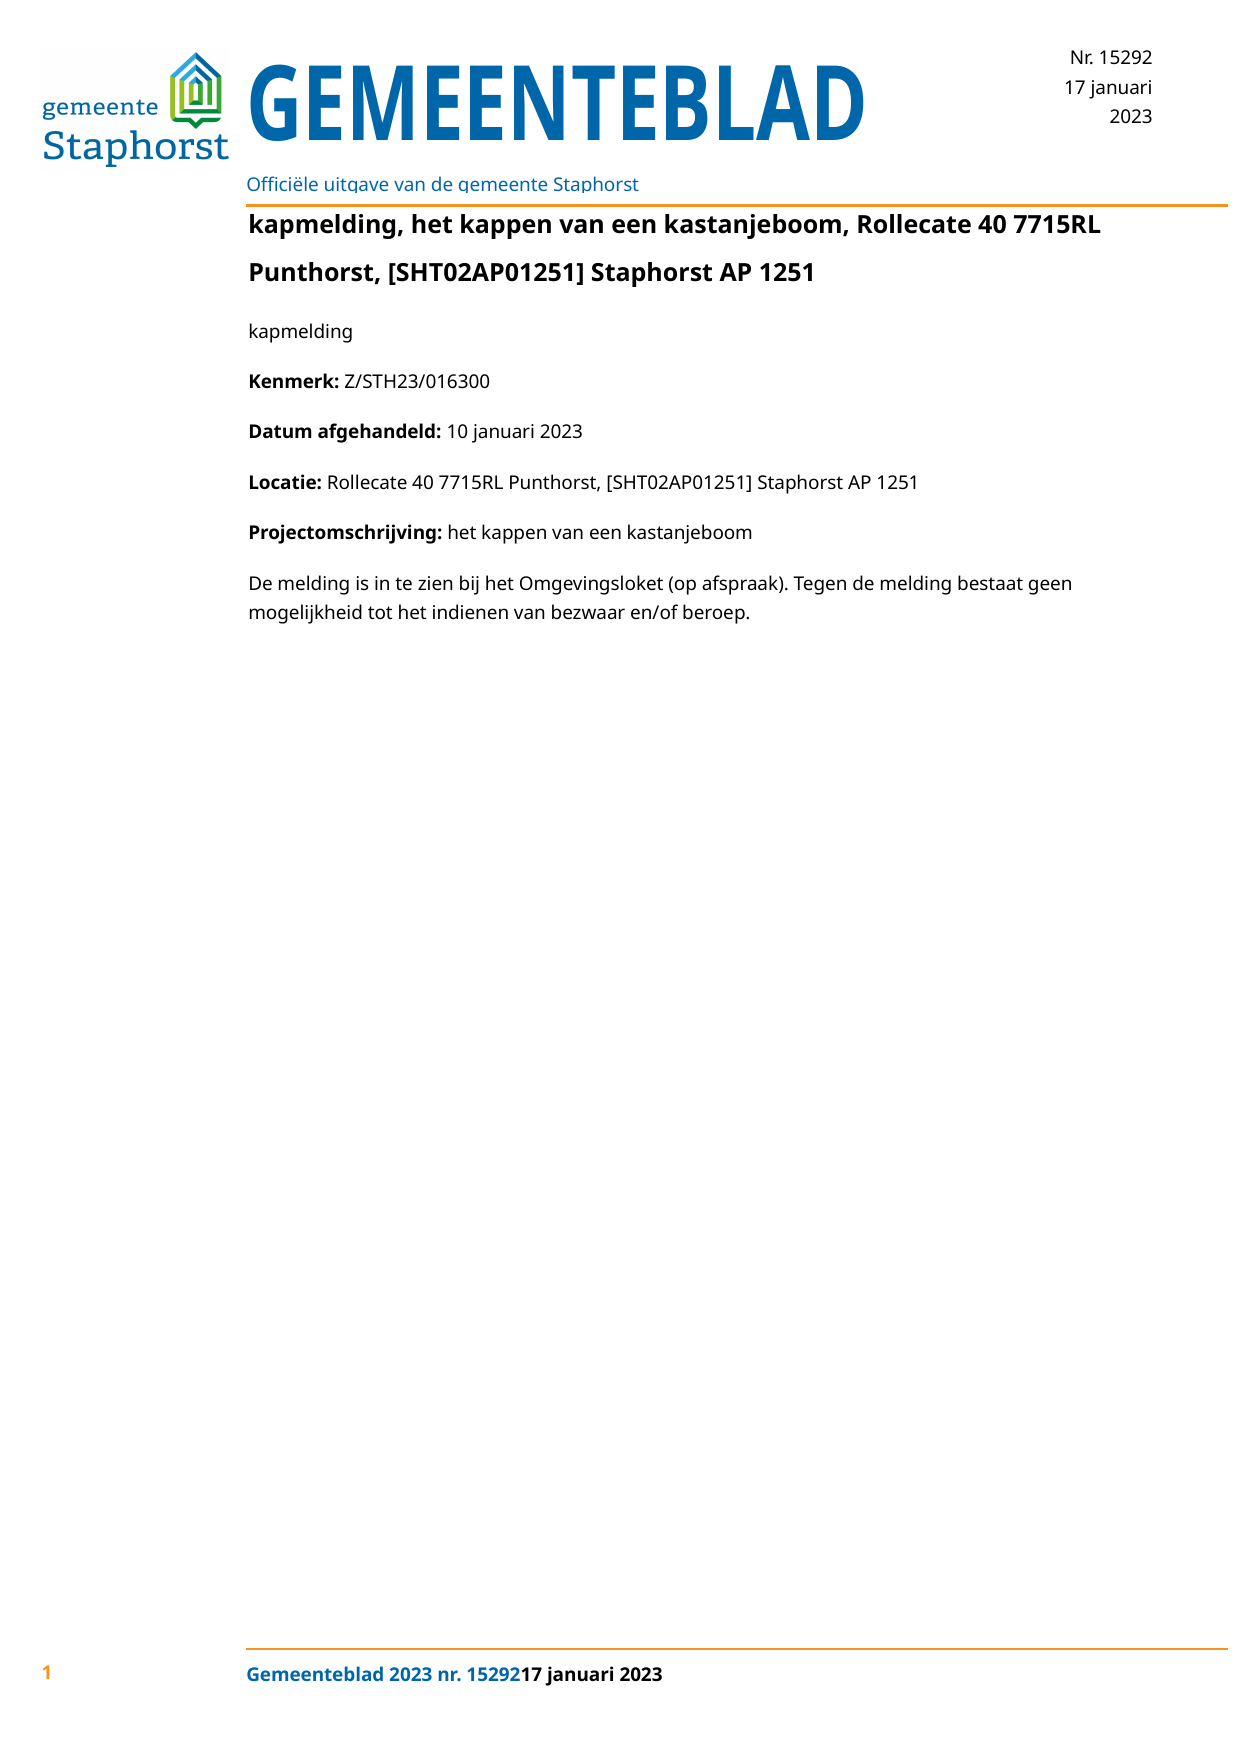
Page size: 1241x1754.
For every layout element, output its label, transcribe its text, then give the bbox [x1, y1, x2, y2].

text Projectomschrijving: het kappen van een kastanjeboom [248, 519, 1152, 545]
picture [41, 47, 231, 172]
text Locatie: Rollecate 40 7715RL Punthorst, [SHT02AP01251] Staphorst AP 1251 [248, 469, 1152, 495]
text kapmelding, het kappen van een kastanjeboom, Rollecate 40 7715RL Punthorst, [SHT02AP01251] Staphorst AP 1251 [248, 207, 1152, 288]
text Kenmerk: Z/STH23/016300 [248, 368, 1152, 394]
text De melding is in te zien bij het Omgevingsloket (op afspraak). Tegen de melding bestaat geen mogelijkheid tot het indienen van bezwaar en/of beroep. [248, 570, 1152, 625]
text kapmelding [248, 318, 1152, 344]
text Datum afgehandeld: 10 januari 2023 [248, 419, 1152, 444]
